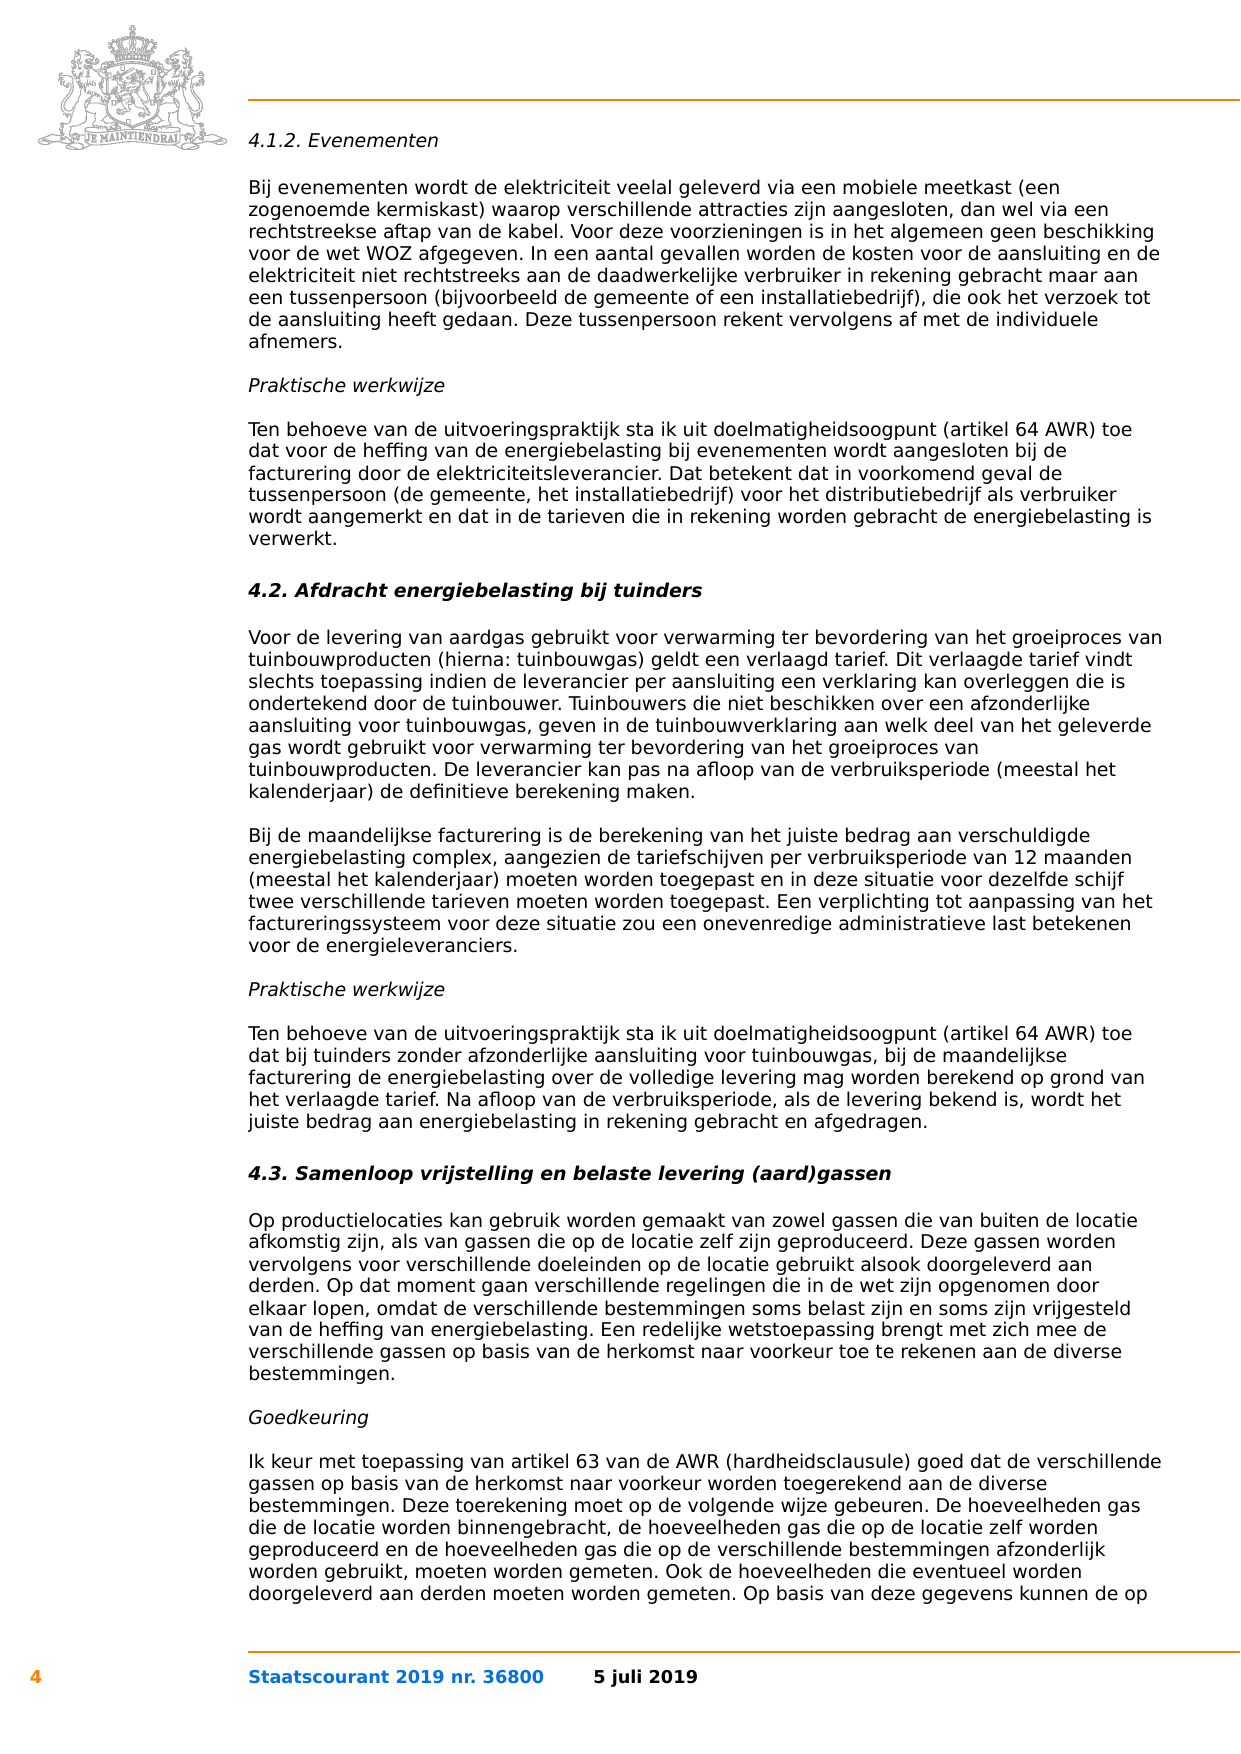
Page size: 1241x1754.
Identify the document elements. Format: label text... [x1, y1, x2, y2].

text Voor de levering van aardgas gebruikt voor verwarming ter bevordering van het groeiproces van tuinbouwproducten (hierna: tuinbouwgas) geldt een verlaagd tarief. Dit verlaagde tarief vindt slechts toepassing indien de leverancier per aansluiting een verklaring kan overleggen die is ondertekend door de tuinbouwer. Tuinbouwers die niet beschikken over een afzonderlijke aansluiting voor tuinbouwgas, geven in de tuinbouwverklaring aan welk deel van het geleverde gas wordt gebruikt voor verwarming ter bevordering van het groeiproces van tuinbouwproducten. De leverancier kan pas na afloop van de verbruiksperiode (meestal het kalenderjaar) de definitieve berekening maken. [248, 627, 1163, 803]
picture [38, 25, 227, 150]
subtitle Praktische werkwijze [248, 374, 1163, 397]
subtitle 4.1.2. Evenementen [248, 130, 1163, 152]
subtitle Goedkeuring [248, 1407, 1163, 1429]
text Ten behoeve van de uitvoeringspraktijk sta ik uit doelmatigheidsoogpunt (artikel 64 AWR) toe dat bij tuinders zonder afzonderlijke aansluiting voor tuinbouwgas, bij de maandelijkse facturering de energiebelasting over de volledige levering mag worden berekend op grond van het verlaagde tarief. Na afloop van de verbruiksperiode, als de levering bekend is, wordt het juiste bedrag aan energiebelasting in rekening gebracht en afgedragen. [248, 1023, 1163, 1132]
text Ten behoeve van de uitvoeringspraktijk sta ik uit doelmatigheidsoogpunt (artikel 64 AWR) toe dat voor de heffing van de energiebelasting bij evenementen wordt aangesloten bij de facturering door de elektriciteitsleverancier. Dat betekent dat in voorkomend geval de tussenpersoon (de gemeente, het installatiebedrijf) voor het distributiebedrijf als verbruiker wordt aangemerkt en dat in de tarieven die in rekening worden gebracht de energiebelasting is verwerkt. [248, 418, 1163, 550]
subtitle 4.2. Afdracht energiebelasting bij tuinders [248, 580, 1163, 602]
text Bij evenementen wordt de elektriciteit veelal geleverd via een mobiele meetkast (een zogenoemde kermiskast) waarop verschillende attracties zijn aangesloten, dan wel via een rechtstreekse aftap van de kabel. Voor deze voorzieningen is in het algemeen geen beschikking voor de wet WOZ afgegeven. In een aantal gevallen worden de kosten voor de aansluiting en de elektriciteit niet rechtstreeks aan de daadwerkelijke verbruiker in rekening gebracht maar aan een tussenpersoon (bijvoorbeeld de gemeente of een installatiebedrijf), die ook het verzoek tot de aansluiting heeft gedaan. Deze tussenpersoon rekent vervolgens af met de individuele afnemers. [248, 177, 1163, 353]
text Op productielocaties kan gebruik worden gemaakt van zowel gassen die van buiten de locatie afkomstig zijn, als van gassen die op de locatie zelf zijn geproduceerd. Deze gassen worden vervolgens voor verschillende doeleinden op de locatie gebruikt alsook doorgeleverd aan derden. Op dat moment gaan verschillende regelingen die in de wet zijn opgenomen door elkaar lopen, omdat de verschillende bestemmingen soms belast zijn en soms zijn vrijgesteld van de heffing van energiebelasting. Een redelijke wetstoepassing brengt met zich mee de verschillende gassen op basis van de herkomst naar voorkeur toe te rekenen aan de diverse bestemmingen. [248, 1209, 1163, 1385]
text Bij de maandelijkse facturering is de berekening van het juiste bedrag aan verschuldigde energiebelasting complex, aangezien de tariefschijven per verbruiksperiode van 12 maanden (meestal het kalenderjaar) moeten worden toegepast en in deze situatie voor dezelfde schijf twee verschillende tarieven moeten worden toegepast. Een verplichting tot aanpassing van het factureringssysteem voor deze situatie zou een onevenredige administratieve last betekenen voor de energieleveranciers. [248, 825, 1163, 957]
subtitle 4.3. Samenloop vrijstelling en belaste levering (aard)gassen [248, 1162, 1163, 1184]
subtitle Praktische werkwijze [248, 979, 1163, 1001]
text Ik keur met toepassing van artikel 63 van de AWR (hardheidsclausule) goed dat de verschillende gassen op basis van de herkomst naar voorkeur worden toegerekend aan de diverse bestemmingen. Deze toerekening moet op de volgende wijze gebeuren. De hoeveelheden gas die de locatie worden binnengebracht, de hoeveelheden gas die op de locatie zelf worden geproduceerd en de hoeveelheden gas die op de verschillende bestemmingen afzonderlijk worden gebruikt, moeten worden gemeten. Ook de hoeveelheden die eventueel worden doorgeleverd aan derden moeten worden gemeten. Op basis van deze gegevens kunnen de op [248, 1451, 1163, 1605]
